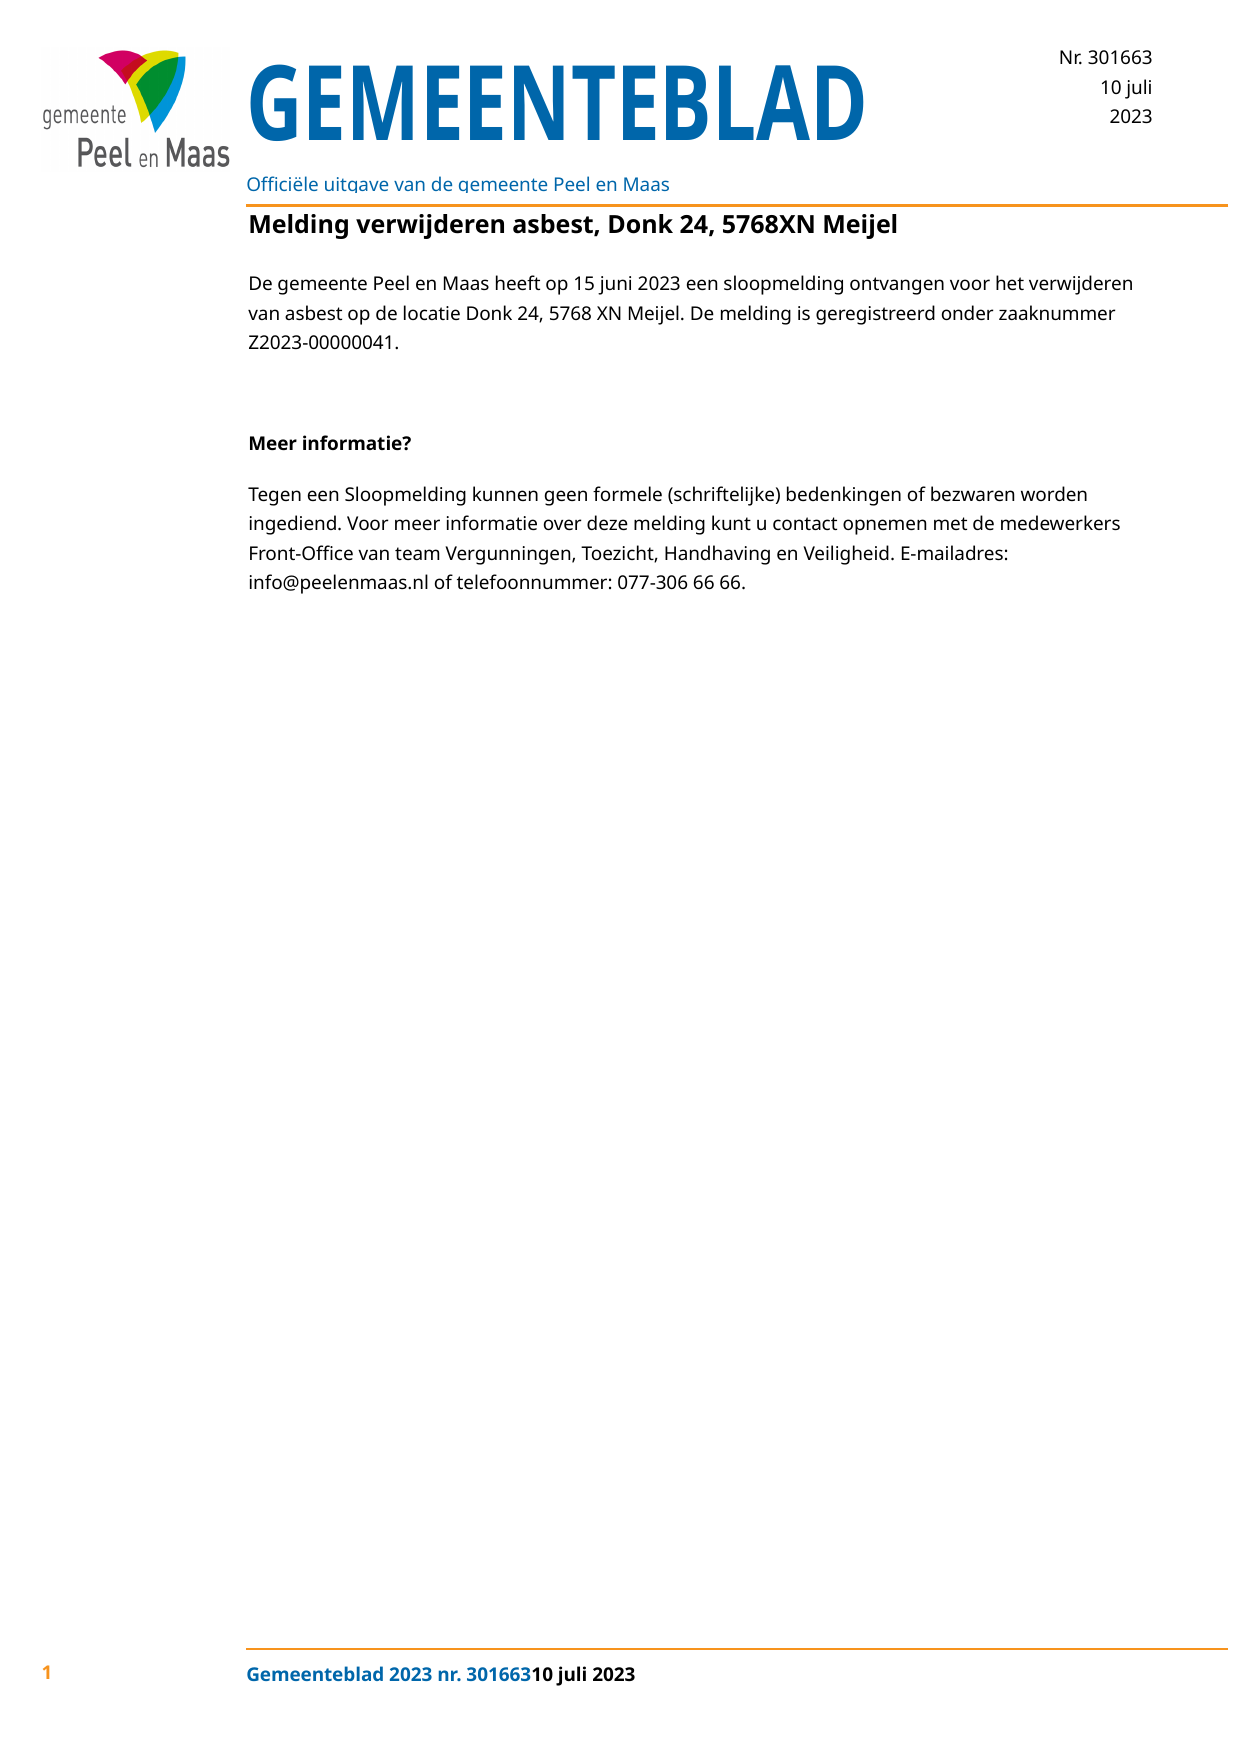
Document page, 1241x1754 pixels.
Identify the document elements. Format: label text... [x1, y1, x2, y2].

text Melding verwijderen asbest, Donk 24, 5768XN Meijel [248, 207, 1152, 241]
text Tegen een Sloopmelding kunnen geen formele (schriftelijke) bedenkingen of bezwaren worden ingediend. Voor meer informatie over deze melding kunt u contact opnemen met de medewerkers Front-Office van team Vergunningen, Toezicht, Handhaving en Veiligheid. E-mailadres: info@peelenmaas.nl of telefoonnummer: 077-306 66 66. [248, 481, 1152, 595]
picture [41, 47, 231, 172]
text Meer informatie? [248, 430, 1152, 456]
text De gemeente Peel en Maas heeft op 15 juni 2023 een sloopmelding ontvangen voor het verwijderen van asbest op de locatie Donk 24, 5768 XN Meijel. De melding is geregistreerd onder zaaknummer Z2023-00000041. [248, 270, 1152, 355]
